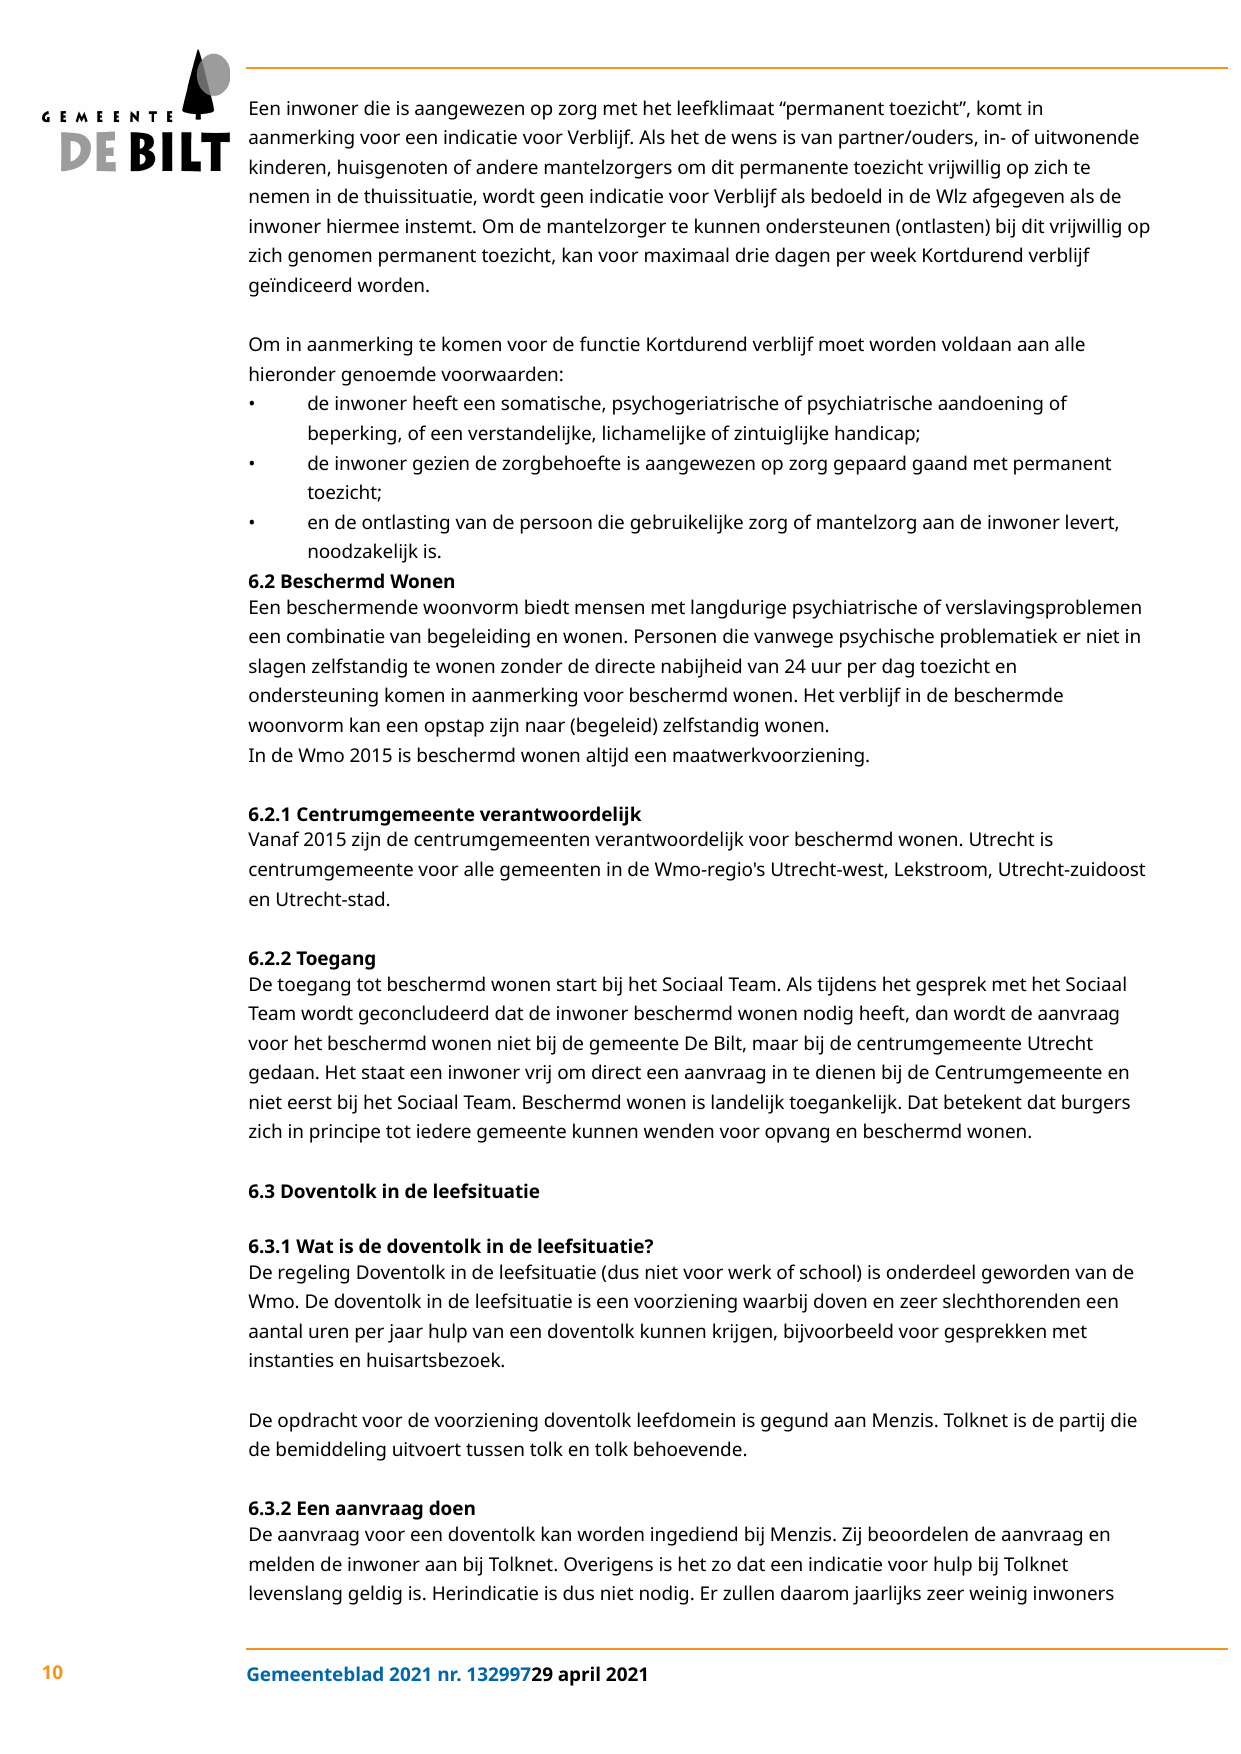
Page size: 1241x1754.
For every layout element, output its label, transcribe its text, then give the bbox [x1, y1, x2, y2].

text De opdracht voor de voorziening doventolk leefdomein is gegund aan Menzis. Tolknet is de partij die de bemiddeling uitvoert tussen tolk en tolk behoevende. [248, 1407, 1152, 1462]
text In de Wmo 2015 is beschermd wonen altijd een maatwerkvoorziening. [248, 742, 1152, 767]
list de inwoner gezien de zorgbehoefte is aangewezen op zorg gepaard gaand met permanent toezicht; [248, 450, 1152, 505]
picture [41, 47, 231, 172]
text De toegang tot beschermd wonen start bij het Sociaal Team. Als tijdens het gesprek met het Sociaal Team wordt geconcludeerd dat de inwoner beschermd wonen nodig heeft, dan wordt de aanvraag voor het beschermd wonen niet bij de gemeente De Bilt, maar bij de centrumgemeente Utrecht gedaan. Het staat een inwoner vrij om direct een aanvraag in te dienen bij de Centrumgemeente en niet eerst bij het Sociaal Team. Beschermd wonen is landelijk toegankelijk. Dat betekent dat burgers zich in principe tot iedere gemeente kunnen wenden voor opvang en beschermd wonen. [248, 971, 1152, 1144]
text 6.3.1 Wat is de doventolk in de leefsituatie? [248, 1233, 1152, 1259]
text De regeling Doventolk in de leefsituatie (dus niet voor werk of school) is onderdeel geworden van de Wmo. De doventolk in de leefsituatie is een voorziening waarbij doven en zeer slechthorenden een aantal uren per jaar hulp van een doventolk kunnen krijgen, bijvoorbeeld voor gesprekken met instanties en huisartsbezoek. [248, 1259, 1152, 1373]
text 6.2.2 Toegang [248, 945, 1152, 971]
text 6.2.1 Centrumgemeente verantwoordelijk [248, 801, 1152, 827]
text 6.2 Beschermd Wonen [248, 568, 1152, 594]
list en de ontlasting van de persoon die gebruikelijke zorg of mantelzorg aan de inwoner levert, noodzakelijk is. [248, 509, 1152, 564]
text 6.3.2 Een aanvraag doen [248, 1496, 1152, 1521]
text Om in aanmerking te komen voor de functie Kortdurend verblijf moet worden voldaan aan alle hieronder genoemde voorwaarden: [248, 331, 1152, 387]
text 6.3 Doventolk in de leefsituatie [248, 1178, 1152, 1203]
text De aanvraag voor een doventolk kan worden ingediend bij Menzis. Zij beoordelen de aanvraag en melden de inwoner aan bij Tolknet. Overigens is het zo dat een indicatie voor hulp bij Tolknet levenslang geldig is. Herindicatie is dus niet nodig. Er zullen daarom jaarlijks zeer weinig inwoners [248, 1521, 1152, 1606]
text Een inwoner die is aangewezen op zorg met het leefklimaat “permanent toezicht”, komt in aanmerking voor een indicatie voor Verblijf. Als het de wens is van partner/ouders, in- of uitwonende kinderen, huisgenoten of andere mantelzorgers om dit permanente toezicht vrijwillig op zich te nemen in de thuissituatie, wordt geen indicatie voor Verblijf als bedoeld in de Wlz afgegeven als de inwoner hiermee instemt. Om de mantelzorger te kunnen ondersteunen (ontlasten) bij dit vrijwillig op zich genomen permanent toezicht, kan voor maximaal drie dagen per week Kortdurend verblijf geïndiceerd worden. [248, 95, 1152, 298]
list de inwoner heeft een somatische, psychogeriatrische of psychiatrische aandoening of beperking, of een verstandelijke, lichamelijke of zintuiglijke handicap; [248, 391, 1152, 446]
text Vanaf 2015 zijn de centrumgemeenten verantwoordelijk voor beschermd wonen. Utrecht is centrumgemeente voor alle gemeenten in de Wmo-regio's Utrecht-west, Lekstroom, Utrecht-zuidoost en Utrecht-stad. [248, 827, 1152, 912]
text Een beschermende woonvorm biedt mensen met langdurige psychiatrische of verslavingsproblemen een combinatie van begeleiding en wonen. Personen die vanwege psychische problematiek er niet in slagen zelfstandig te wonen zonder de directe nabijheid van 24 uur per dag toezicht en ondersteuning komen in aanmerking voor beschermd wonen. Het verblijf in de beschermde woonvorm kan een opstap zijn naar (begeleid) zelfstandig wonen. [248, 594, 1152, 738]
